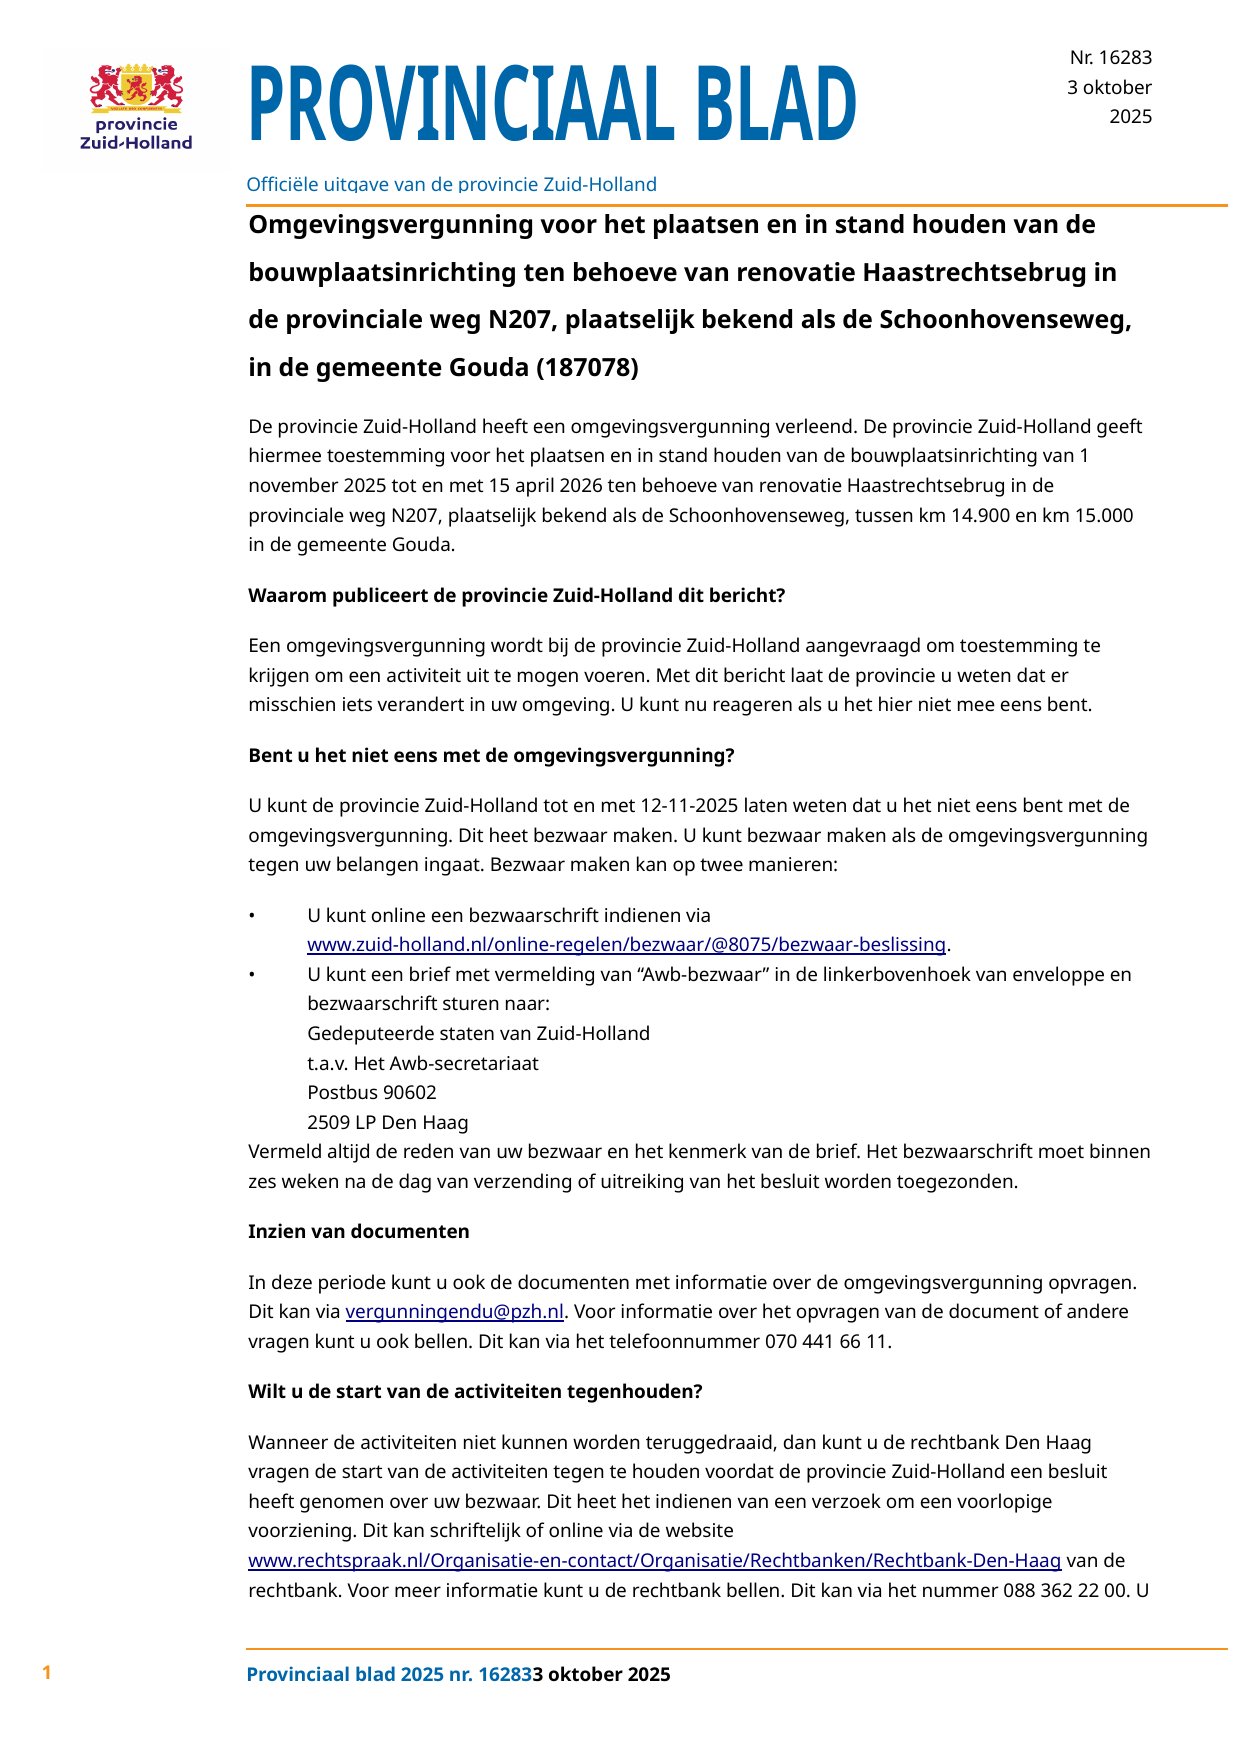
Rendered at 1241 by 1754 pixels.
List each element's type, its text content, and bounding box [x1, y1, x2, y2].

text Vermeld altijd de reden van uw bezwaar en het kenmerk van de brief. Het bezwaarschrift moet binnen zes weken na de dag van verzending of uitreiking van het besluit worden toegezonden. [248, 1138, 1152, 1194]
text Wanneer de activiteiten niet kunnen worden teruggedraaid, dan kunt u de rechtbank Den Haag vragen de start van de activiteiten tegen te houden voordat de provincie Zuid-Holland een besluit heeft genomen over uw bezwaar. Dit heet het indienen van een verzoek om een voorlopige voorziening. Dit kan schriftelijk of online via de website www.rechtspraak.nl/Organisatie-en-contact/Organisatie/Rechtbanken/Rechtbank-Den-Haag van de rechtbank. Voor meer informatie kunt u de rechtbank bellen. Dit kan via het nummer 088 362 22 00. U [248, 1429, 1152, 1603]
text In deze periode kunt u ook de documenten met informatie over de omgevingsvergunning opvragen. Dit kan via vergunningendu@pzh.nl. Voor informatie over het opvragen van de document of andere vragen kunt u ook bellen. Dit kan via het telefoonnummer 070 441 66 11. [248, 1269, 1152, 1354]
text U kunt de provincie Zuid-Holland tot en met 12-11-2025 laten weten dat u het niet eens bent met de omgevingsvergunning. Dit heet bezwaar maken. U kunt bezwaar maken als de omgevingsvergunning tegen uw belangen ingaat. Bezwaar maken kan op twee manieren: [248, 792, 1152, 877]
text Inzien van documenten [248, 1218, 1152, 1244]
text Omgevingsvergunning voor het plaatsen en in stand houden van de bouwplaatsinrichting ten behoeve van renovatie Haastrechtsebrug in de provinciale weg N207, plaatselijk bekend als de Schoonhovenseweg, in de gemeente Gouda (187078) [248, 207, 1152, 384]
list 2509 LP Den Haag [248, 1109, 1152, 1135]
text Een omgevingsvergunning wordt bij de provincie Zuid-Holland aangevraagd om toestemming te krijgen om een activiteit uit te mogen voeren. Met dit bericht laat de provincie u weten dat er misschien iets verandert in uw omgeving. U kunt nu reageren als u het hier niet mee eens bent. [248, 632, 1152, 717]
list U kunt online een bezwaarschrift indienen via www.zuid-holland.nl/online-regelen/bezwaar/@8075/bezwaar-beslissing. [248, 902, 1152, 957]
list U kunt een brief met vermelding van “Awb-bezwaar” in de linkerbovenhoek van enveloppe en bezwaarschrift sturen naar: [248, 961, 1152, 1016]
text Wilt u de start van de activiteiten tegenhouden? [248, 1378, 1152, 1404]
list Gedeputeerde staten van Zuid-Holland [248, 1020, 1152, 1046]
list Postbus 90602 [248, 1079, 1152, 1105]
list t.a.v. Het Awb-secretariaat [248, 1050, 1152, 1076]
text De provincie Zuid-Holland heeft een omgevingsvergunning verleend. De provincie Zuid-Holland geeft hiermee toestemming voor het plaatsen en in stand houden van de bouwplaatsinrichting van 1 november 2025 tot en met 15 april 2026 ten behoeve van renovatie Haastrechtsebrug in de provinciale weg N207, plaatselijk bekend als de Schoonhovenseweg, tussen km 14.900 en km 15.000 in de gemeente Gouda. [248, 413, 1152, 557]
text Bent u het niet eens met de omgevingsvergunning? [248, 742, 1152, 768]
picture [41, 47, 231, 172]
text Waarom publiceert de provincie Zuid-Holland dit bericht? [248, 582, 1152, 608]
